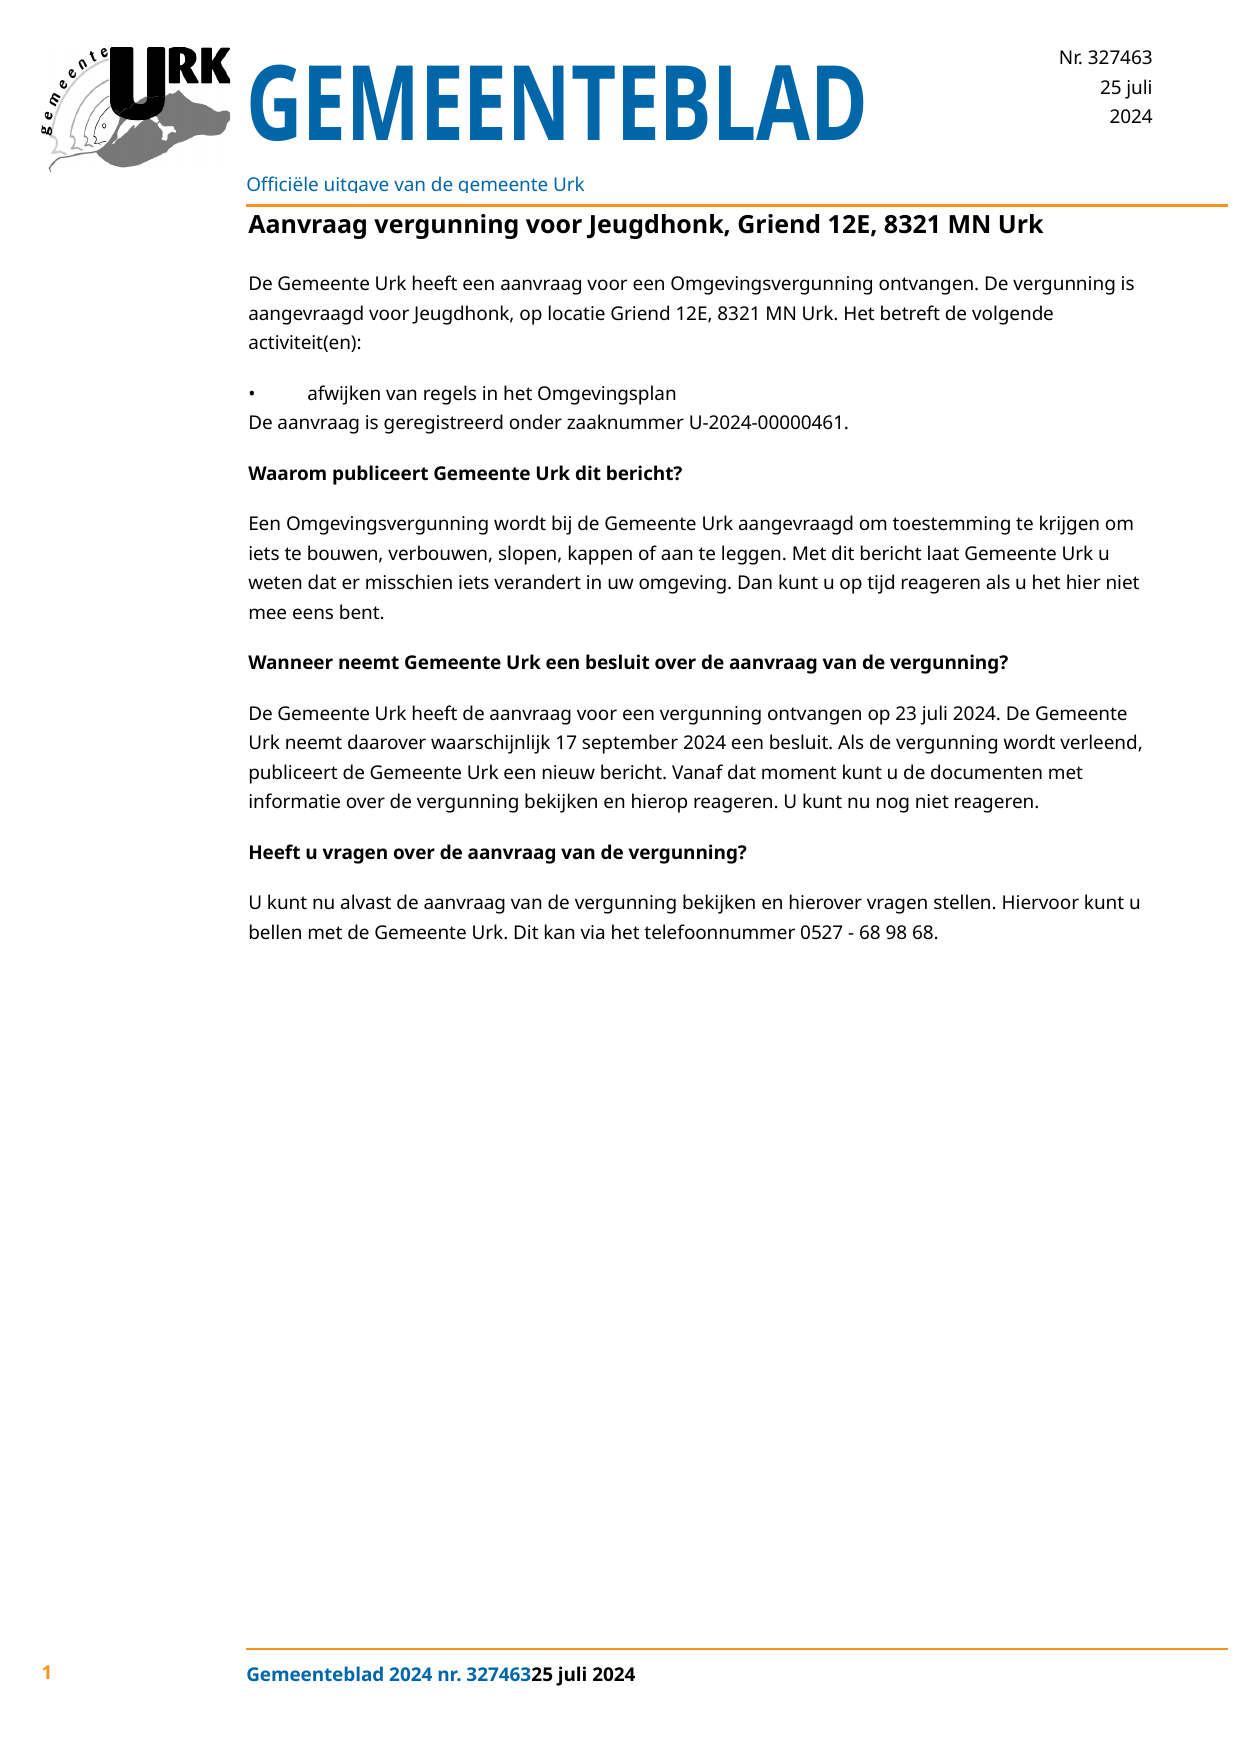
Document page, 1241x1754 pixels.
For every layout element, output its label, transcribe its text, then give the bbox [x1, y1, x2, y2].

picture [41, 47, 231, 172]
text Wanneer neemt Gemeente Urk een besluit over de aanvraag van de vergunning? [248, 649, 1152, 675]
text De Gemeente Urk heeft een aanvraag voor een Omgevingsvergunning ontvangen. De vergunning is aangevraagd voor Jeugdhonk, op locatie Griend 12E, 8321 MN Urk. Het betreft de volgende activiteit(en): [248, 270, 1152, 355]
list afwijken van regels in het Omgevingsplan [248, 380, 1152, 406]
text Een Omgevingsvergunning wordt bij de Gemeente Urk aangevraagd om toestemming te krijgen om iets te bouwen, verbouwen, slopen, kappen of aan te leggen. Met dit bericht laat Gemeente Urk u weten dat er misschien iets verandert in uw omgeving. Dan kunt u op tijd reageren als u het hier niet mee eens bent. [248, 510, 1152, 625]
text Waarom publiceert Gemeente Urk dit bericht? [248, 460, 1152, 486]
text U kunt nu alvast de aanvraag van de vergunning bekijken en hierover vragen stellen. Hiervoor kunt u bellen met de Gemeente Urk. Dit kan via het telefoonnummer 0527 - 68 98 68. [248, 889, 1152, 945]
text Aanvraag vergunning voor Jeugdhonk, Griend 12E, 8321 MN Urk [248, 207, 1152, 241]
text De Gemeente Urk heeft de aanvraag voor een vergunning ontvangen op 23 juli 2024. De Gemeente Urk neemt daarover waarschijnlijk 17 september 2024 een besluit. Als de vergunning wordt verleend, publiceert de Gemeente Urk een nieuw bericht. Vanaf dat moment kunt u de documenten met informatie over de vergunning bekijken en hierop reageren. U kunt nu nog niet reageren. [248, 700, 1152, 814]
text Heeft u vragen over de aanvraag van de vergunning? [248, 839, 1152, 865]
text De aanvraag is geregistreerd onder zaaknummer U-2024-00000461. [248, 409, 1152, 435]
